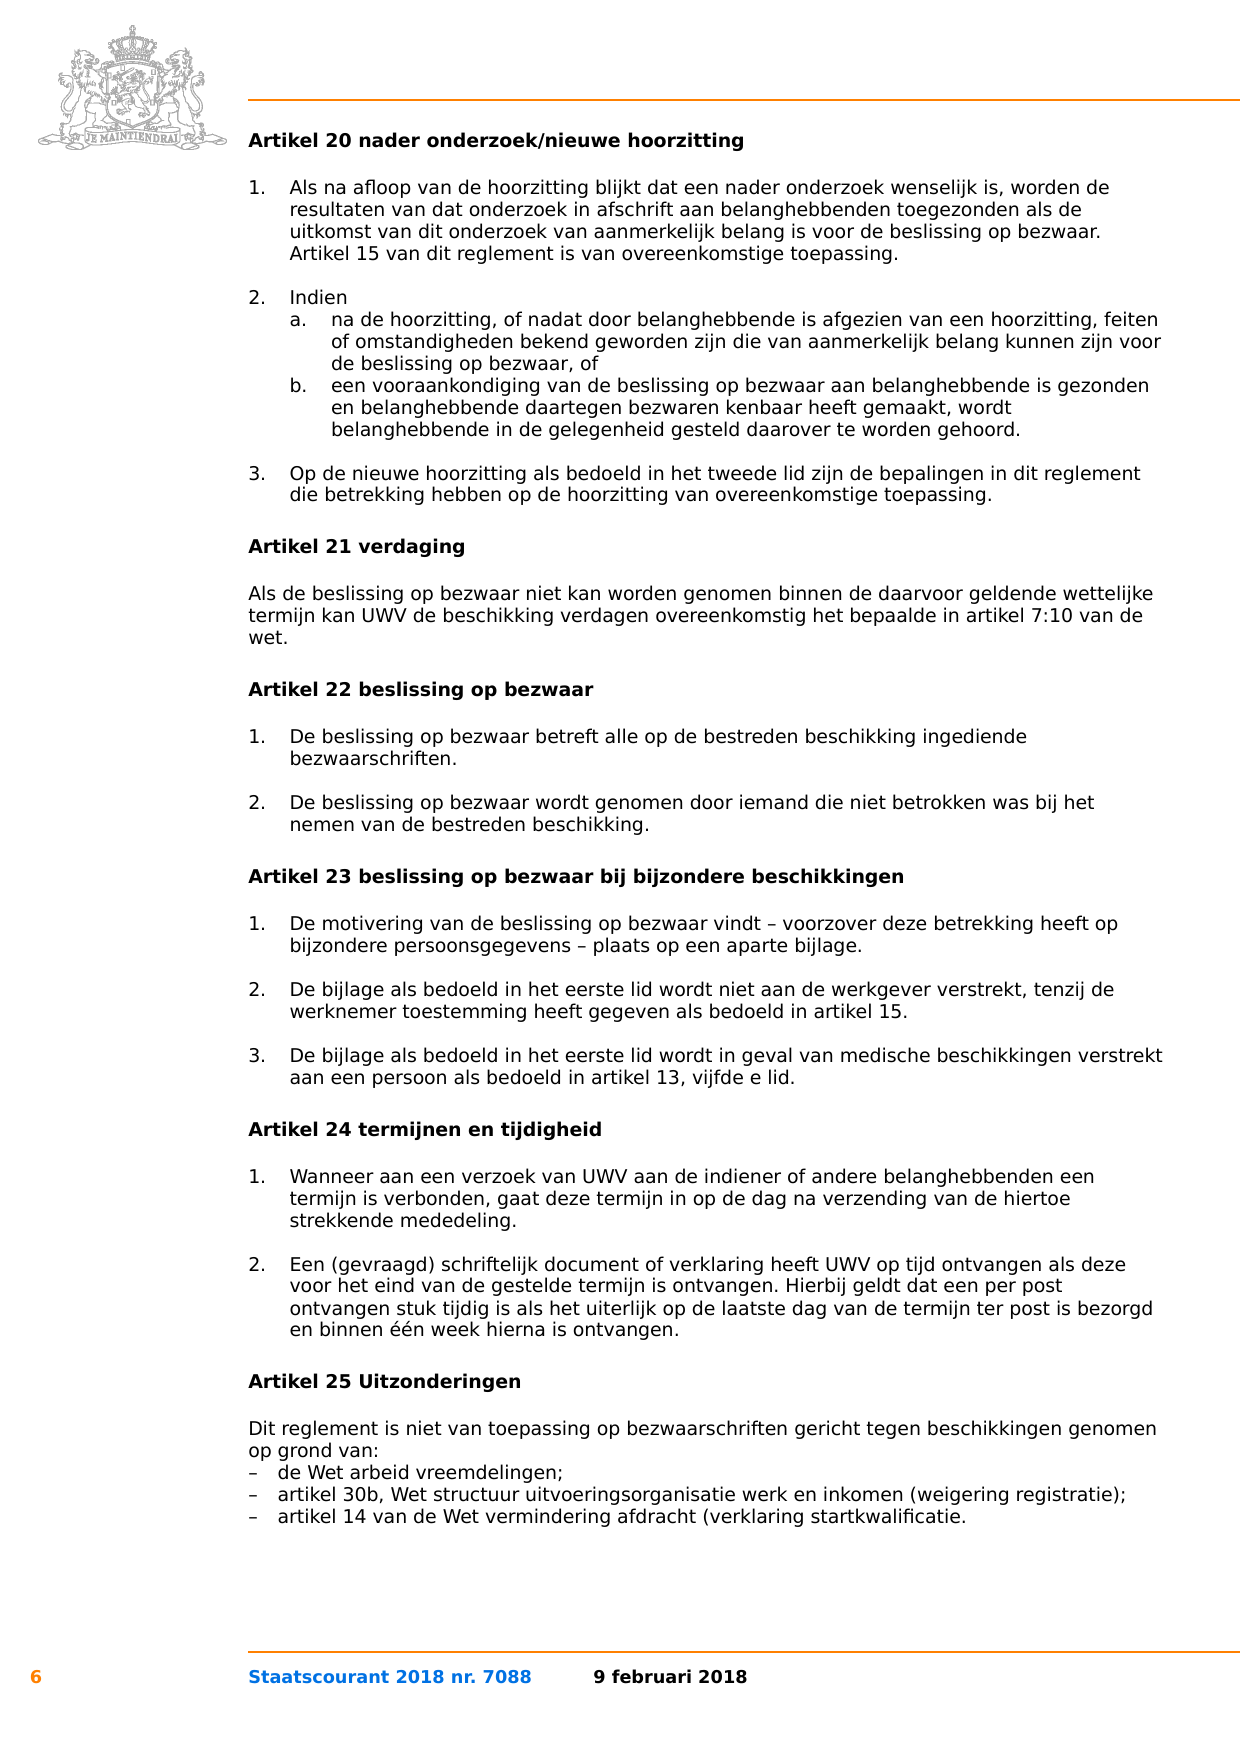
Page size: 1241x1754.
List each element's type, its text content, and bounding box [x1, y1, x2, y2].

text Dit reglement is niet van toepassing op bezwaarschriften gericht tegen beschikkingen genomen op grond van: [248, 1418, 1163, 1462]
text 1. Als na afloop van de hoorzitting blijkt dat een nader onderzoek wenselijk is, worden de resultaten van dat onderzoek in afschrift aan belanghebbenden toegezonden als de uitkomst van dit onderzoek van aanmerkelijk belang is voor de beslissing op bezwaar. Artikel 15 van dit reglement is van overeenkomstige toepassing. [248, 177, 1163, 265]
text 2. De beslissing op bezwaar wordt genomen door iemand die niet betrokken was bij het nemen van de bestreden beschikking. [248, 792, 1163, 836]
text – de Wet arbeid vreemdelingen; [248, 1462, 1163, 1484]
subtitle Artikel 25 Uitzonderingen [248, 1371, 1163, 1393]
text 2. Een (gevraagd) schriftelijk document of verklaring heeft UWV op tijd ontvangen als deze voor het eind van de gestelde termijn is ontvangen. Hierbij geldt dat een per post ontvangen stuk tijdig is als het uiterlijk op de laatste dag van de termijn ter post is bezorgd en binnen één week hierna is ontvangen. [248, 1253, 1163, 1341]
subtitle Artikel 23 beslissing op bezwaar bij bijzondere beschikkingen [248, 866, 1163, 888]
text 1. De motivering van de beslissing op bezwaar vindt – voorzover deze betrekking heeft op bijzondere persoonsgegevens – plaats op een aparte bijlage. [248, 913, 1163, 957]
text 2. De bijlage als bedoeld in het eerste lid wordt niet aan de werkgever verstrekt, tenzij de werknemer toestemming heeft gegeven als bedoeld in artikel 15. [248, 979, 1163, 1023]
text 3. Op de nieuwe hoorzitting als bedoeld in het tweede lid zijn de bepalingen in dit reglement die betrekking hebben op de hoorzitting van overeenkomstige toepassing. [248, 462, 1163, 506]
text 3. De bijlage als bedoeld in het eerste lid wordt in geval van medische beschikkingen verstrekt aan een persoon als bedoeld in artikel 13, vijfde e lid. [248, 1045, 1163, 1089]
text 1. De beslissing op bezwaar betreft alle op de bestreden beschikking ingediende bezwaarschriften. [248, 726, 1163, 770]
text a. na de hoorzitting, of nadat door belanghebbende is afgezien van een hoorzitting, feiten of omstandigheden bekend geworden zijn die van aanmerkelijk belang kunnen zijn voor de beslissing op bezwaar, of [289, 309, 1163, 374]
text – artikel 30b, Wet structuur uitvoeringsorganisatie werk en inkomen (weigering registratie); [248, 1484, 1163, 1506]
text 2. Indien [248, 287, 1163, 309]
text 1. Wanneer aan een verzoek van UWV aan de indiener of andere belanghebbenden een termijn is verbonden, gaat deze termijn in op de dag na verzending van de hiertoe strekkende mededeling. [248, 1166, 1163, 1232]
picture [38, 25, 227, 150]
text b. een vooraankondiging van de beslissing op bezwaar aan belanghebbende is gezonden en belanghebbende daartegen bezwaren kenbaar heeft gemaakt, wordt belanghebbende in de gelegenheid gesteld daarover te worden gehoord. [289, 374, 1163, 441]
subtitle Artikel 21 verdaging [248, 536, 1163, 558]
subtitle Artikel 22 beslissing op bezwaar [248, 679, 1163, 701]
subtitle Artikel 24 termijnen en tijdigheid [248, 1119, 1163, 1141]
text Als de beslissing op bezwaar niet kan worden genomen binnen de daarvoor geldende wettelijke termijn kan UWV de beschikking verdagen overeenkomstig het bepaalde in artikel 7:10 van de wet. [248, 583, 1163, 649]
subtitle Artikel 20 nader onderzoek/nieuwe hoorzitting [248, 130, 1163, 152]
text – artikel 14 van de Wet vermindering afdracht (verklaring startkwalificatie. [248, 1506, 1163, 1528]
